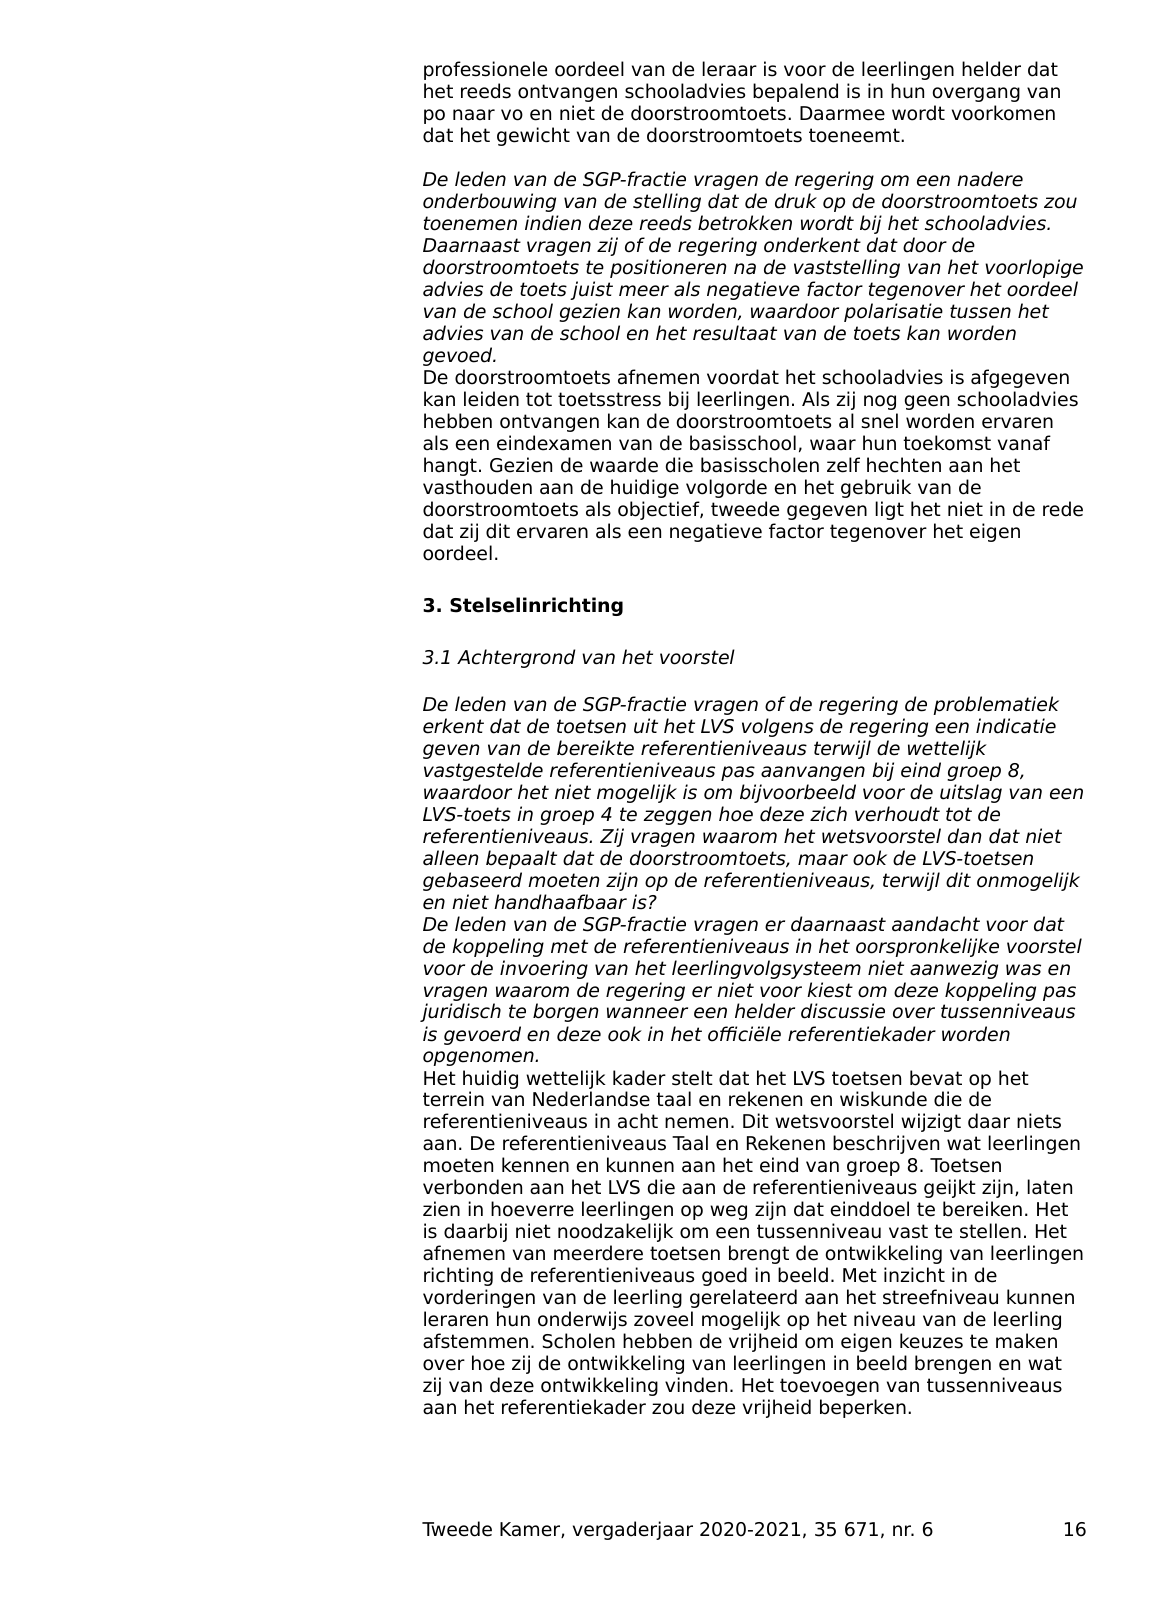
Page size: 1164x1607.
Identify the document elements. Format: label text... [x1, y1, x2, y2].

text De leden van de SGP-fractie vragen of de regering de problematiek erkent dat de toetsen uit het LVS volgens de regering een indicatie geven van de bereikte referentieniveaus terwijl de wettelijk vastgestelde referentieniveaus pas aanvangen bij eind groep 8, waardoor het niet mogelijk is om bijvoorbeeld voor de uitslag van een LVS-toets in groep 4 te zeggen hoe deze zich verhoudt tot de referentieniveaus. Zij vragen waarom het wetsvoorstel dan dat niet alleen bepaalt dat de doorstroomtoets, maar ook de LVS-toetsen gebaseerd moeten zijn op de referentieniveaus, terwijl dit onmogelijk en niet handhaafbaar is? [422, 694, 1087, 913]
text professionele oordeel van de leraar is voor de leerlingen helder dat het reeds ontvangen schooladvies bepalend is in hun overgang van po naar vo en niet de doorstroomtoets. Daarmee wordt voorkomen dat het gewicht van de doorstroomtoets toeneemt. [422, 59, 1087, 147]
text Het huidig wettelijk kader stelt dat het LVS toetsen bevat op het terrein van Nederlandse taal en rekenen en wiskunde die de referentieniveaus in acht nemen. Dit wetsvoorstel wijzigt daar niets aan. De referentieniveaus Taal en Rekenen beschrijven wat leerlingen moeten kennen en kunnen aan het eind van groep 8. Toetsen verbonden aan het LVS die aan de referentieniveaus geijkt zijn, laten zien in hoeverre leerlingen op weg zijn dat einddoel te bereiken. Het is daarbij niet noodzakelijk om een tussenniveau vast te stellen. Het afnemen van meerdere toetsen brengt de ontwikkeling van leerlingen richting de referentieniveaus goed in beeld. Met inzicht in de vorderingen van de leerling gerelateerd aan het streefniveau kunnen leraren hun onderwijs zoveel mogelijk op het niveau van de leerling afstemmen. Scholen hebben de vrijheid om eigen keuzes te maken over hoe zij de ontwikkeling van leerlingen in beeld brengen en wat zij van deze ontwikkeling vinden. Het toevoegen van tussenniveaus aan het referentiekader zou deze vrijheid beperken. [422, 1067, 1087, 1419]
subtitle 3. Stelselinrichting [422, 595, 1087, 617]
text De leden van de SGP-fractie vragen er daarnaast aandacht voor dat de koppeling met de referentieniveaus in het oorspronkelijke voorstel voor de invoering van het leerlingvolgsysteem niet aanwezig was en vragen waarom de regering er niet voor kiest om deze koppeling pas juridisch te borgen wanneer een helder discussie over tussenniveaus is gevoerd en deze ook in het officiële referentiekader worden opgenomen. [422, 913, 1087, 1067]
text De doorstroomtoets afnemen voordat het schooladvies is afgegeven kan leiden tot toetsstress bij leerlingen. Als zij nog geen schooladvies hebben ontvangen kan de doorstroomtoets al snel worden ervaren als een eindexamen van de basisschool, waar hun toekomst vanaf hangt. Gezien de waarde die basisscholen zelf hechten aan het vasthouden aan de huidige volgorde en het gebruik van de doorstroomtoets als objectief, tweede gegeven ligt het niet in de rede dat zij dit ervaren als een negatieve factor tegenover het eigen oordeel. [422, 367, 1087, 565]
subtitle 3.1 Achtergrond van het voorstel [422, 647, 1087, 669]
text De leden van de SGP-fractie vragen de regering om een nadere onderbouwing van de stelling dat de druk op de doorstroomtoets zou toenemen indien deze reeds betrokken wordt bij het schooladvies. Daarnaast vragen zij of de regering onderkent dat door de doorstroomtoets te positioneren na de vaststelling van het voorlopige advies de toets juist meer als negatieve factor tegenover het oordeel van de school gezien kan worden, waardoor polarisatie tussen het advies van de school en het resultaat van de toets kan worden gevoed. [422, 169, 1087, 367]
